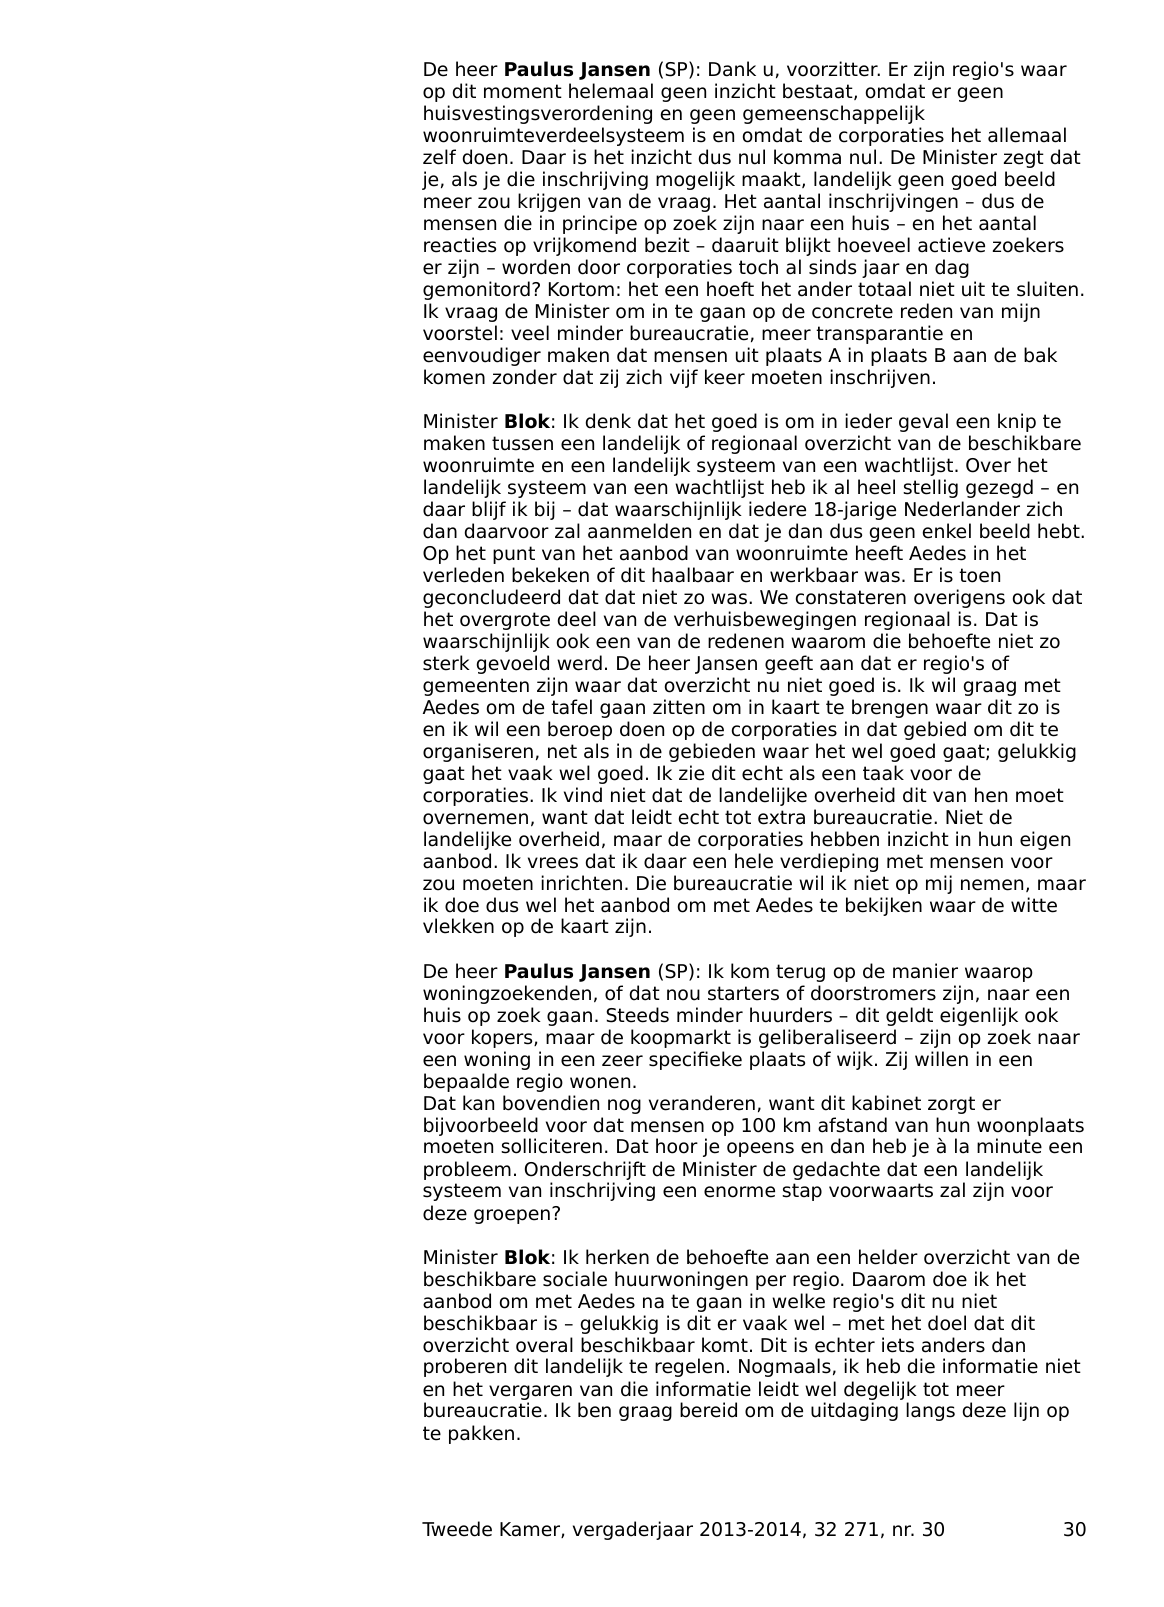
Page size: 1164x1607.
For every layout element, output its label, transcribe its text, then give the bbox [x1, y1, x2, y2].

text De heer Paulus Jansen (SP): Ik kom terug op de manier waarop woningzoekenden, of dat nou starters of doorstromers zijn, naar een huis op zoek gaan. Steeds minder huurders – dit geldt eigenlijk ook voor kopers, maar de koopmarkt is geliberaliseerd – zijn op zoek naar een woning in een zeer specifieke plaats of wijk. Zij willen in een bepaalde regio wonen. [422, 961, 1087, 1092]
text Dat kan bovendien nog veranderen, want dit kabinet zorgt er bijvoorbeeld voor dat mensen op 100 km afstand van hun woonplaats moeten solliciteren. Dat hoor je opeens en dan heb je à la minute een probleem. Onderschrijft de Minister de gedachte dat een landelijk systeem van inschrijving een enorme stap voorwaarts zal zijn voor deze groepen? [422, 1092, 1087, 1224]
text Minister Blok: Ik denk dat het goed is om in ieder geval een knip te maken tussen een landelijk of regionaal overzicht van de beschikbare woonruimte en een landelijk systeem van een wachtlijst. Over het landelijk systeem van een wachtlijst heb ik al heel stellig gezegd – en daar blijf ik bij – dat waarschijnlijk iedere 18-jarige Nederlander zich dan daarvoor zal aanmelden en dat je dan dus geen enkel beeld hebt. Op het punt van het aanbod van woonruimte heeft Aedes in het verleden bekeken of dit haalbaar en werkbaar was. Er is toen geconcludeerd dat dat niet zo was. We constateren overigens ook dat het overgrote deel van de verhuisbewegingen regionaal is. Dat is waarschijnlijk ook een van de redenen waarom die behoefte niet zo sterk gevoeld werd. De heer Jansen geeft aan dat er regio's of gemeenten zijn waar dat overzicht nu niet goed is. Ik wil graag met Aedes om de tafel gaan zitten om in kaart te brengen waar dit zo is en ik wil een beroep doen op de corporaties in dat gebied om dit te organiseren, net als in de gebieden waar het wel goed gaat; gelukkig gaat het vaak wel goed. Ik zie dit echt als een taak voor de corporaties. Ik vind niet dat de landelijke overheid dit van hen moet overnemen, want dat leidt echt tot extra bureaucratie. Niet de landelijke overheid, maar de corporaties hebben inzicht in hun eigen aanbod. Ik vrees dat ik daar een hele verdieping met mensen voor zou moeten inrichten. Die bureaucratie wil ik niet op mij nemen, maar ik doe dus wel het aanbod om met Aedes te bekijken waar de witte vlekken op de kaart zijn. [422, 411, 1087, 938]
text Minister Blok: Ik herken de behoefte aan een helder overzicht van de beschikbare sociale huurwoningen per regio. Daarom doe ik het aanbod om met Aedes na te gaan in welke regio's dit nu niet beschikbaar is – gelukkig is dit er vaak wel – met het doel dat dit overzicht overal beschikbaar komt. Dit is echter iets anders dan proberen dit landelijk te regelen. Nogmaals, ik heb die informatie niet en het vergaren van die informatie leidt wel degelijk tot meer bureaucratie. Ik ben graag bereid om de uitdaging langs deze lijn op te pakken. [422, 1247, 1087, 1444]
text De heer Paulus Jansen (SP): Dank u, voorzitter. Er zijn regio's waar op dit moment helemaal geen inzicht bestaat, omdat er geen huisvestingsverordening en geen gemeenschappelijk woonruimteverdeelsysteem is en omdat de corporaties het allemaal zelf doen. Daar is het inzicht dus nul komma nul. De Minister zegt dat je, als je die inschrijving mogelijk maakt, landelijk geen goed beeld meer zou krijgen van de vraag. Het aantal inschrijvingen – dus de mensen die in principe op zoek zijn naar een huis – en het aantal reacties op vrijkomend bezit – daaruit blijkt hoeveel actieve zoekers er zijn – worden door corporaties toch al sinds jaar en dag gemonitord? Kortom: het een hoeft het ander totaal niet uit te sluiten. Ik vraag de Minister om in te gaan op de concrete reden van mijn voorstel: veel minder bureaucratie, meer transparantie en eenvoudiger maken dat mensen uit plaats A in plaats B aan de bak komen zonder dat zij zich vijf keer moeten inschrijven. [422, 59, 1087, 389]
